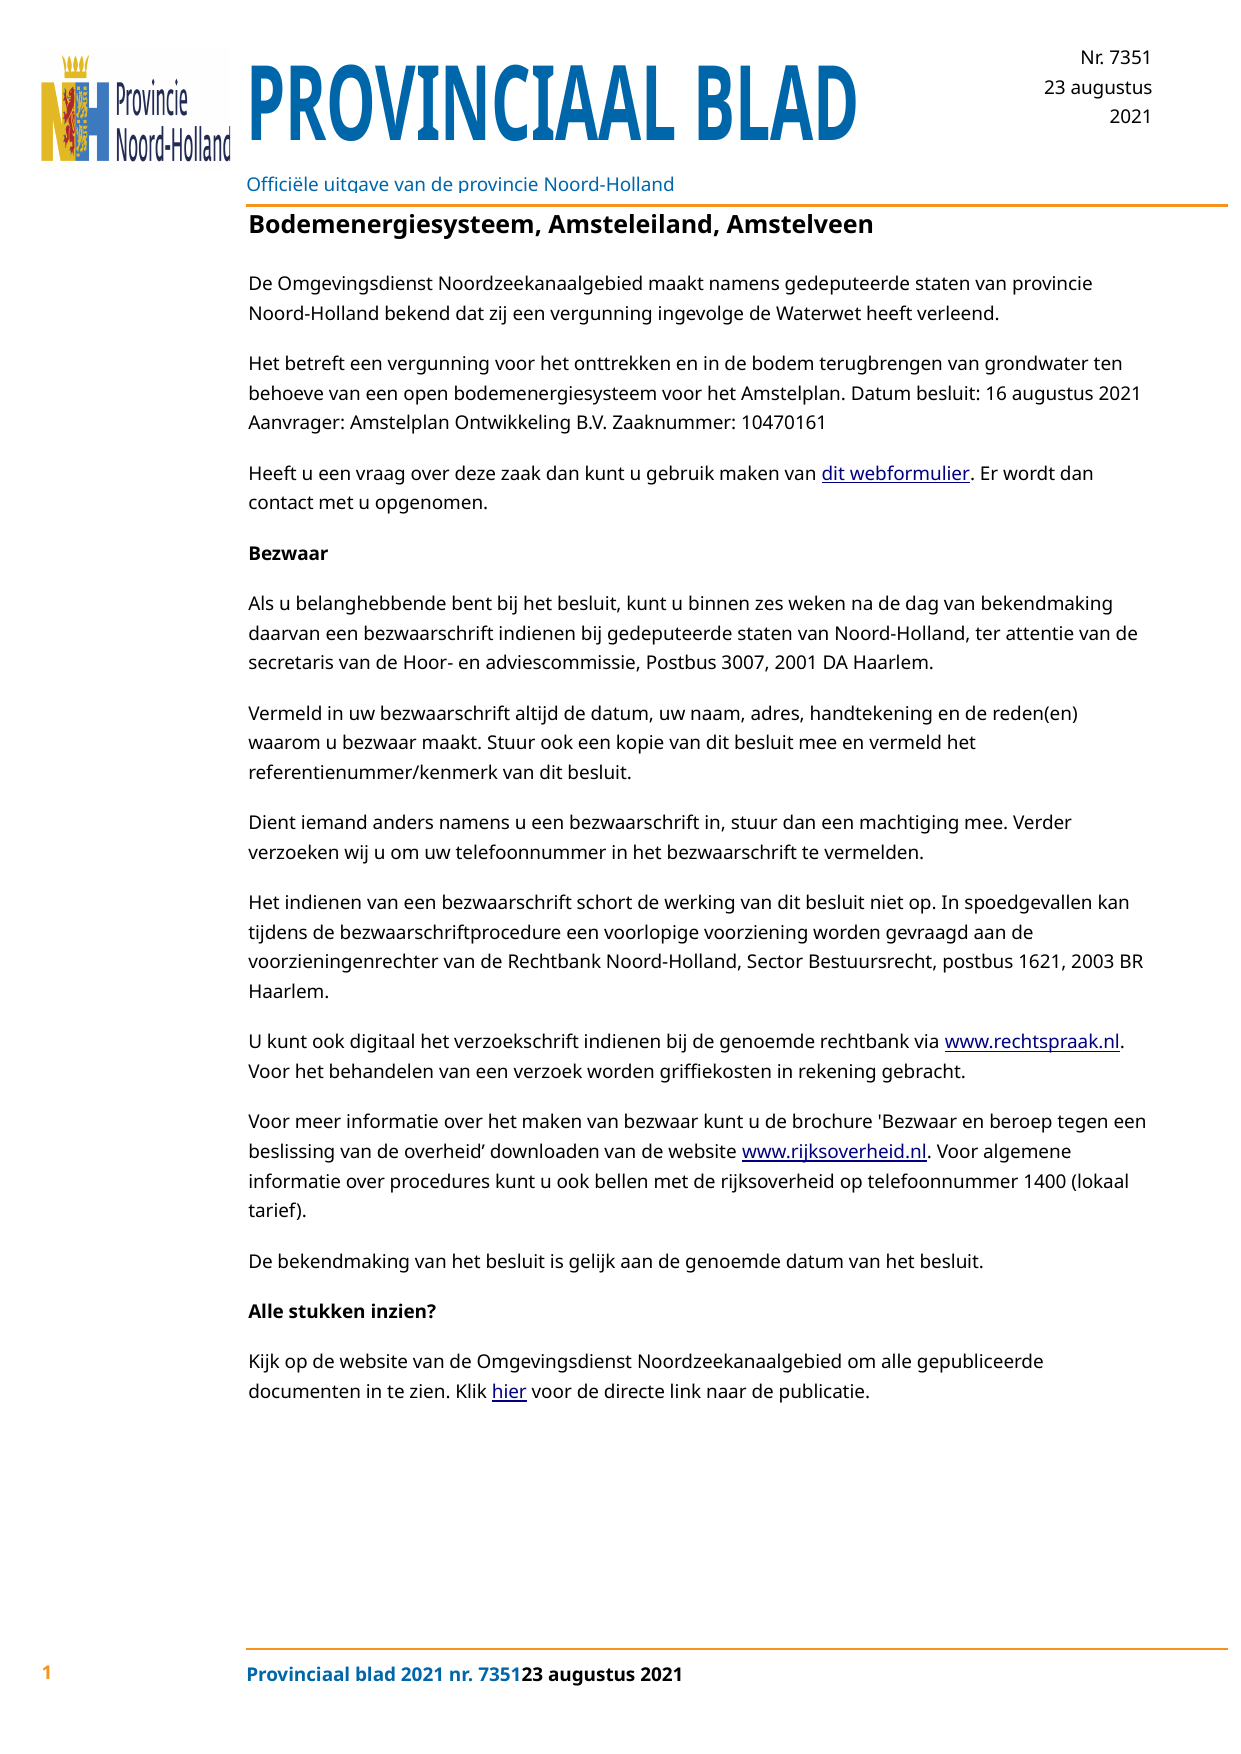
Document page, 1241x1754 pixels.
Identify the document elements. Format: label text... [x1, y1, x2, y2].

picture [41, 47, 231, 172]
text Vermeld in uw bezwaarschrift altijd de datum, uw naam, adres, handtekening en de reden(en) waarom u bezwaar maakt. Stuur ook een kopie van dit besluit mee en vermeld het referentienummer/kenmerk van dit besluit. [248, 700, 1152, 785]
text Bezwaar [248, 540, 1152, 566]
text Het betreft een vergunning voor het onttrekken en in de bodem terugbrengen van grondwater ten behoeve van een open bodemenergiesysteem voor het Amstelplan. Datum besluit: 16 augustus 2021 Aanvrager: Amstelplan Ontwikkeling B.V. Zaaknummer: 10470161 [248, 350, 1152, 435]
text Alle stukken inzien? [248, 1298, 1152, 1324]
text Kijk op de website van de Omgevingsdienst Noordzeekanaalgebied om alle gepubliceerde documenten in te zien. Klik hier voor de directe link naar de publicatie. [248, 1349, 1152, 1404]
text Dient iemand anders namens u een bezwaarschrift in, stuur dan een machtiging mee. Verder verzoeken wij u om uw telefoonnummer in het bezwaarschrift te vermelden. [248, 809, 1152, 865]
text Heeft u een vraag over deze zaak dan kunt u gebruik maken van dit webformulier. Er wordt dan contact met u opgenomen. [248, 460, 1152, 515]
text Het indienen van een bezwaarschrift schort de werking van dit besluit niet op. In spoedgevallen kan tijdens de bezwaarschriftprocedure een voorlopige voorziening worden gevraagd aan de voorzieningenrechter van de Rechtbank Noord-Holland, Sector Bestuursrecht, postbus 1621, 2003 BR Haarlem. [248, 889, 1152, 1004]
text Bodemenergiesysteem, Amsteleiland, Amstelveen [248, 207, 1152, 241]
text De bekendmaking van het besluit is gelijk aan de genoemde datum van het besluit. [248, 1248, 1152, 1273]
text De Omgevingsdienst Noordzeekanaalgebied maakt namens gedeputeerde staten van provincie Noord-Holland bekend dat zij een vergunning ingevolge de Waterwet heeft verleend. [248, 270, 1152, 326]
text Voor meer informatie over het maken van bezwaar kunt u de brochure 'Bezwaar en beroep tegen een beslissing van de overheid’ downloaden van de website www.rijksoverheid.nl. Voor algemene informatie over procedures kunt u ook bellen met de rijksoverheid op telefoonnummer 1400 (lokaal tarief). [248, 1109, 1152, 1223]
text U kunt ook digitaal het verzoekschrift indienen bij de genoemde rechtbank via www.rechtspraak.nl. Voor het behandelen van een verzoek worden griffiekosten in rekening gebracht. [248, 1029, 1152, 1084]
text Als u belanghebbende bent bij het besluit, kunt u binnen zes weken na de dag van bekendmaking daarvan een bezwaarschrift indienen bij gedeputeerde staten van Noord-Holland, ter attentie van de secretaris van de Hoor- en adviescommissie, Postbus 3007, 2001 DA Haarlem. [248, 590, 1152, 675]
